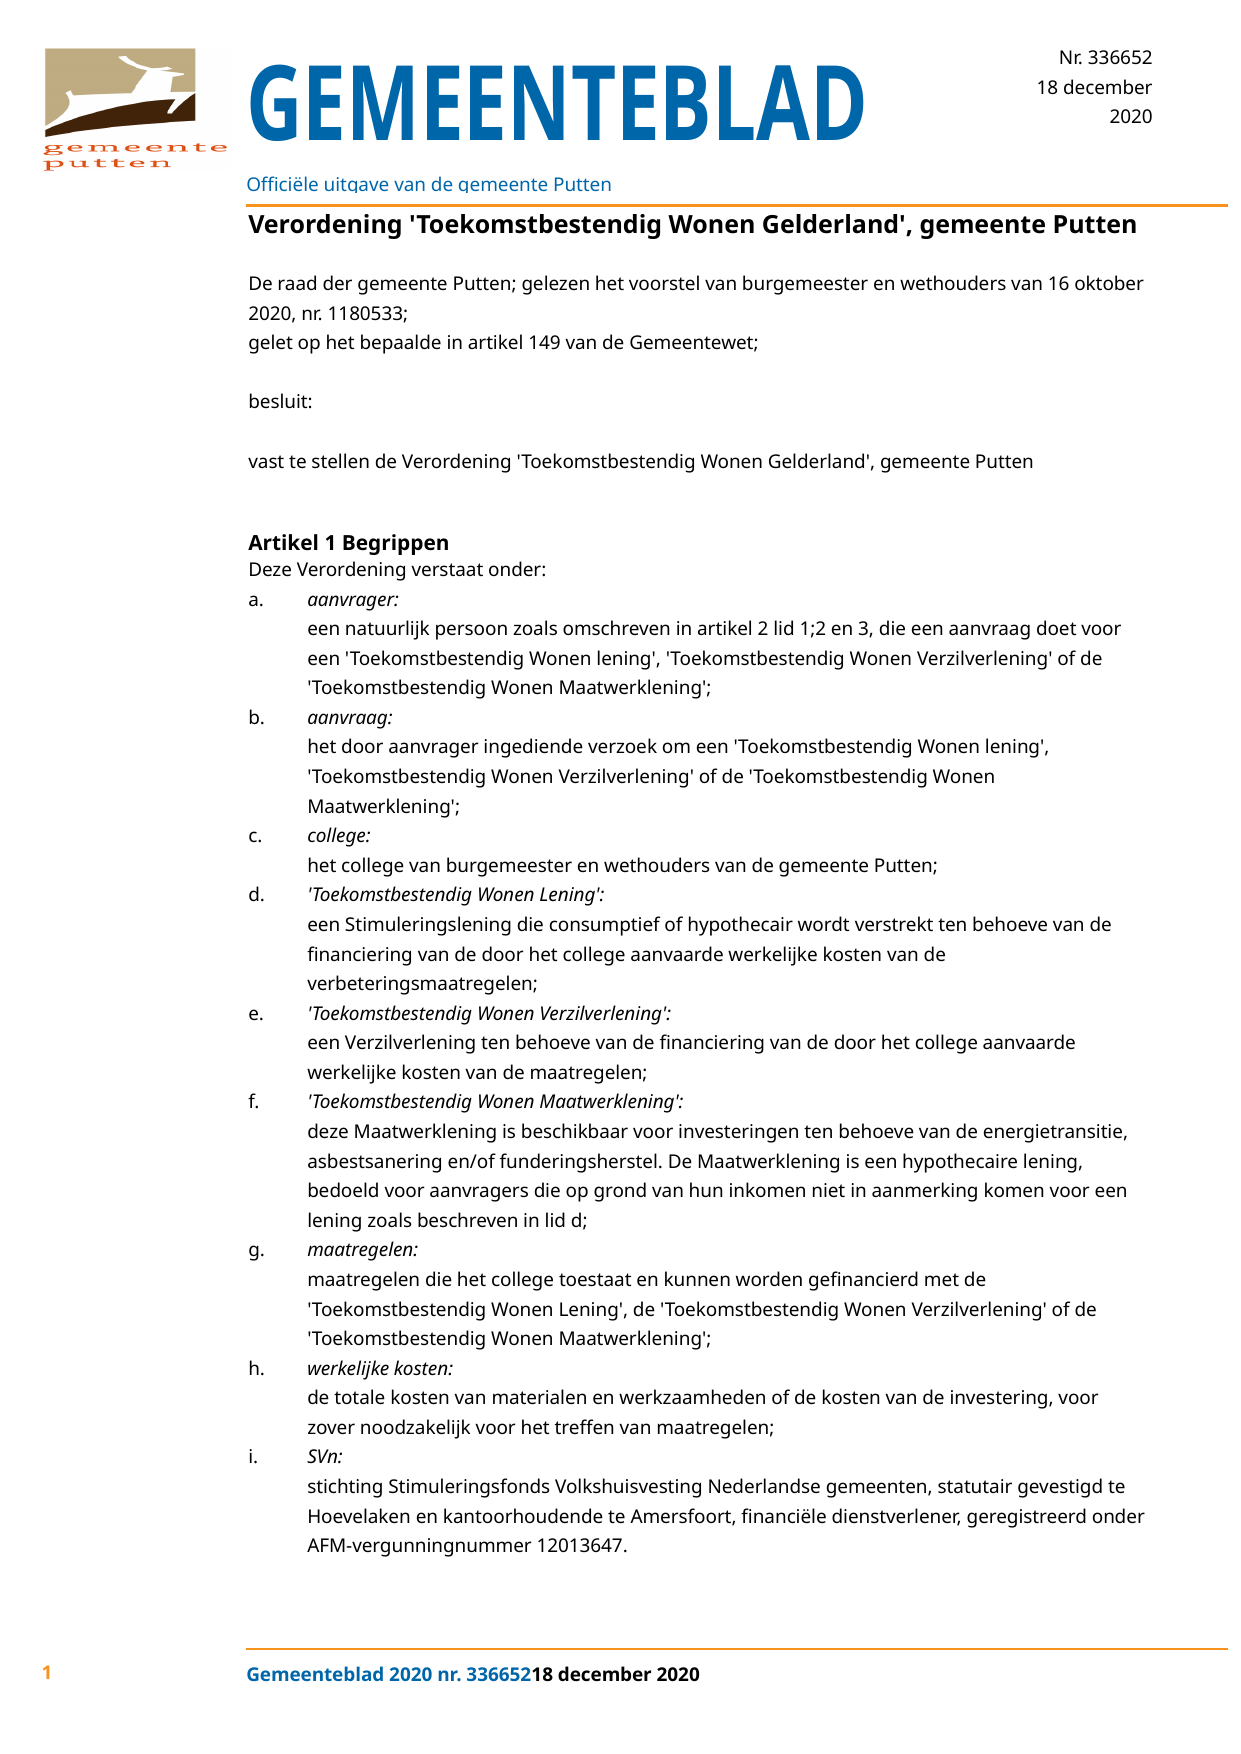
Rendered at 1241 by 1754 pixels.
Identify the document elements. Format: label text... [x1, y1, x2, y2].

text De raad der gemeente Putten; gelezen het voorstel van burgemeester en wethouders van 16 oktober 2020, nr. 1180533; [248, 270, 1152, 326]
text Artikel 1 Begrippen [248, 528, 1152, 556]
list stichting Stimuleringsfonds Volkshuisvesting Nederlandse gemeenten, statutair gevestigd te Hoevelaken en kantoorhoudende te Amersfoort, financiële dienstverlener, geregistreerd onder AFM-vergunningnummer 12013647. [248, 1473, 1152, 1558]
picture [41, 47, 231, 172]
list maatregelen: [248, 1237, 1152, 1262]
text Verordening 'Toekomstbestendig Wonen Gelderland', gemeente Putten [248, 207, 1152, 241]
list 'Toekomstbestendig Wonen Verzilverlening': [248, 1000, 1152, 1026]
list het door aanvrager ingediende verzoek om een 'Toekomstbestendig Wonen lening', 'Toekomstbestendig Wonen Verzilverlening' of de 'Toekomstbestendig Wonen Maatwerklening'; [248, 734, 1152, 819]
list 'Toekomstbestendig Wonen Lening': [248, 882, 1152, 907]
list SVn: [248, 1444, 1152, 1469]
text Deze Verordening verstaat onder: [248, 556, 1152, 582]
text vast te stellen de Verordening 'Toekomstbestendig Wonen Gelderland', gemeente Putten [248, 448, 1152, 473]
text besluit: [248, 389, 1152, 414]
list deze Maatwerklening is beschikbaar voor investeringen ten behoeve van de energietransitie, asbestsanering en/of funderingsherstel. De Maatwerklening is een hypothecaire lening, bedoeld voor aanvragers die op grond van hun inkomen niet in aanmerking komen voor een lening zoals beschreven in lid d; [248, 1118, 1152, 1233]
list college: [248, 822, 1152, 848]
list 'Toekomstbestendig Wonen Maatwerklening': [248, 1089, 1152, 1114]
list aanvrager: [248, 586, 1152, 612]
list een Stimuleringslening die consumptief of hypothecair wordt verstrekt ten behoeve van de financiering van de door het college aanvaarde werkelijke kosten van de verbeteringsmaatregelen; [248, 911, 1152, 996]
list een natuurlijk persoon zoals omschreven in artikel 2 lid 1;2 en 3, die een aanvraag doet voor een 'Toekomstbestendig Wonen lening', 'Toekomstbestendig Wonen Verzilverlening' of de 'Toekomstbestendig Wonen Maatwerklening'; [248, 615, 1152, 700]
list maatregelen die het college toestaat en kunnen worden gefinancierd met de 'Toekomstbestendig Wonen Lening', de 'Toekomstbestendig Wonen Verzilverlening' of de 'Toekomstbestendig Wonen Maatwerklening'; [248, 1266, 1152, 1351]
list een Verzilverlening ten behoeve van de financiering van de door het college aanvaarde werkelijke kosten van de maatregelen; [248, 1029, 1152, 1085]
list werkelijke kosten: [248, 1355, 1152, 1381]
list de totale kosten van materialen en werkzaamheden of de kosten van de investering, voor zover noodzakelijk voor het treffen van maatregelen; [248, 1384, 1152, 1440]
text gelet op het bepaalde in artikel 149 van de Gemeentewet; [248, 329, 1152, 355]
list het college van burgemeester en wethouders van de gemeente Putten; [248, 852, 1152, 878]
list aanvraag: [248, 704, 1152, 730]
